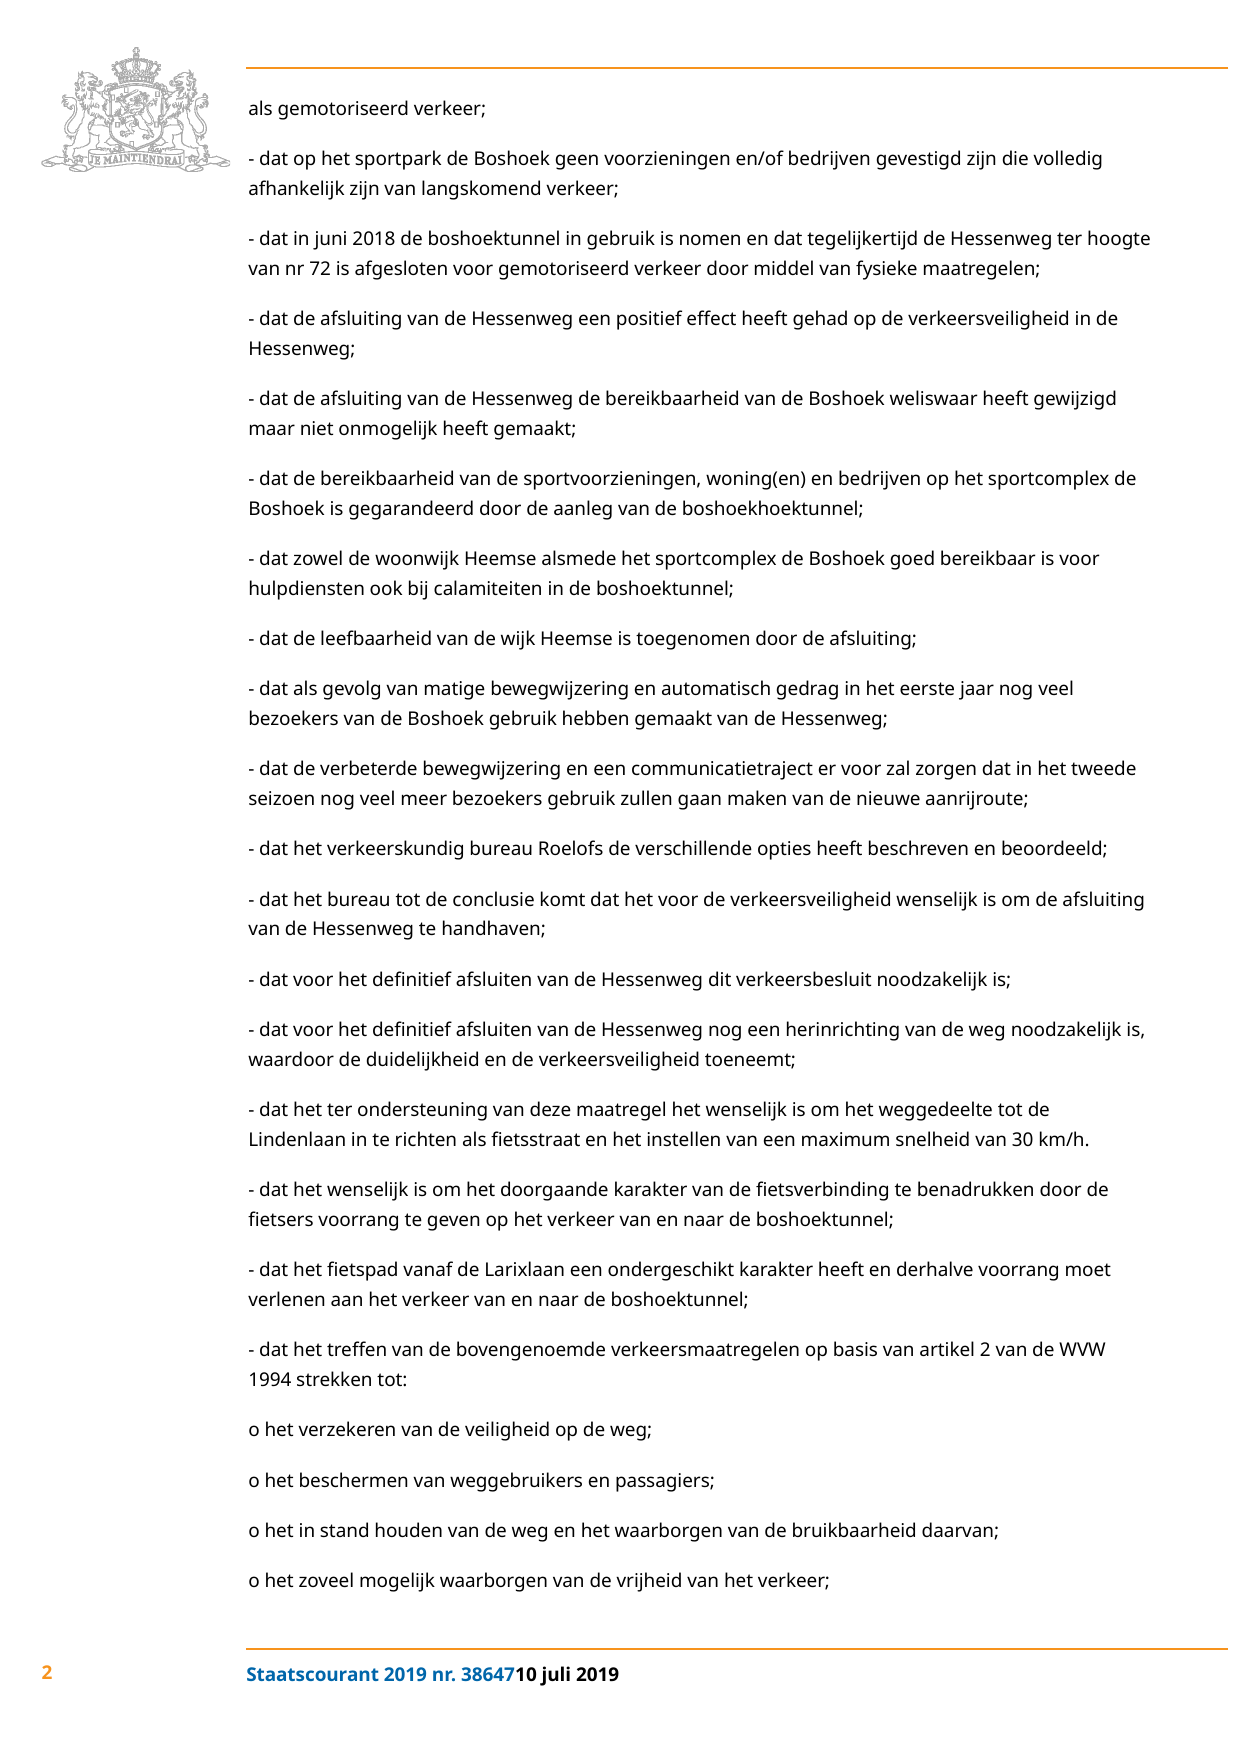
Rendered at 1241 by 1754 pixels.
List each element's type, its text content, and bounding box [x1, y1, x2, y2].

text - dat de afsluiting van de Hessenweg een positief effect heeft gehad op de verkeersveiligheid in de Hessenweg; [248, 305, 1152, 361]
text - dat het verkeerskundig bureau Roelofs de verschillende opties heeft beschreven en beoordeeld; [248, 836, 1152, 861]
text - dat het fietspad vanaf de Larixlaan een ondergeschikt karakter heeft en derhalve voorrang moet verlenen aan het verkeer van en naar de boshoektunnel; [248, 1256, 1152, 1312]
text als gemotoriseerd verkeer; [248, 95, 1152, 121]
text - dat de afsluiting van de Hessenweg de bereikbaarheid van de Boshoek weliswaar heeft gewijzigd maar niet onmogelijk heeft gemaakt; [248, 385, 1152, 441]
text o het zoveel mogelijk waarborgen van de vrijheid van het verkeer; [248, 1568, 1152, 1593]
text - dat het treffen van de bovengenoemde verkeersmaatregelen op basis van artikel 2 van de WVW 1994 strekken tot: [248, 1336, 1152, 1392]
text - dat het bureau tot de conclusie komt dat het voor de verkeersveiligheid wenselijk is om de afsluiting van de Hessenweg te handhaven; [248, 886, 1152, 941]
text - dat zowel de woonwijk Heemse alsmede het sportcomplex de Boshoek goed bereikbaar is voor hulpdiensten ook bij calamiteiten in de boshoektunnel; [248, 545, 1152, 601]
text - dat de verbeterde bewegwijzering en een communicatietraject er voor zal zorgen dat in het tweede seizoen nog veel meer bezoekers gebruik zullen gaan maken van de nieuwe aanrijroute; [248, 756, 1152, 811]
text - dat het wenselijk is om het doorgaande karakter van de fietsverbinding te benadrukken door de fietsers voorrang te geven op het verkeer van en naar de boshoektunnel; [248, 1176, 1152, 1232]
text o het beschermen van weggebruikers en passagiers; [248, 1467, 1152, 1493]
text o het in stand houden van de weg en het waarborgen van de bruikbaarheid daarvan; [248, 1517, 1152, 1543]
text - dat de bereikbaarheid van de sportvoorzieningen, woning(en) en bedrijven op het sportcomplex de Boshoek is gegarandeerd door de aanleg van de boshoekhoektunnel; [248, 465, 1152, 521]
text - dat het ter ondersteuning van deze maatregel het wenselijk is om het weggedeelte tot de Lindenlaan in te richten als fietsstraat en het instellen van een maximum snelheid van 30 km/h. [248, 1096, 1152, 1152]
text - dat in juni 2018 de boshoektunnel in gebruik is nomen en dat tegelijkertijd de Hessenweg ter hoogte van nr 72 is afgesloten voor gemotoriseerd verkeer door middel van fysieke maatregelen; [248, 225, 1152, 281]
text - dat voor het definitief afsluiten van de Hessenweg nog een herinrichting van de weg noodzakelijk is, waardoor de duidelijkheid en de verkeersveiligheid toeneemt; [248, 1016, 1152, 1072]
text - dat op het sportpark de Boshoek geen voorzieningen en/of bedrijven gevestigd zijn die volledig afhankelijk zijn van langskomend verkeer; [248, 145, 1152, 201]
picture [41, 47, 231, 172]
text - dat voor het definitief afsluiten van de Hessenweg dit verkeersbesluit noodzakelijk is; [248, 966, 1152, 992]
text - dat als gevolg van matige bewegwijzering en automatisch gedrag in het eerste jaar nog veel bezoekers van de Boshoek gebruik hebben gemaakt van de Hessenweg; [248, 676, 1152, 731]
text - dat de leefbaarheid van de wijk Heemse is toegenomen door de afsluiting; [248, 625, 1152, 651]
text o het verzekeren van de veiligheid op de weg; [248, 1416, 1152, 1442]
